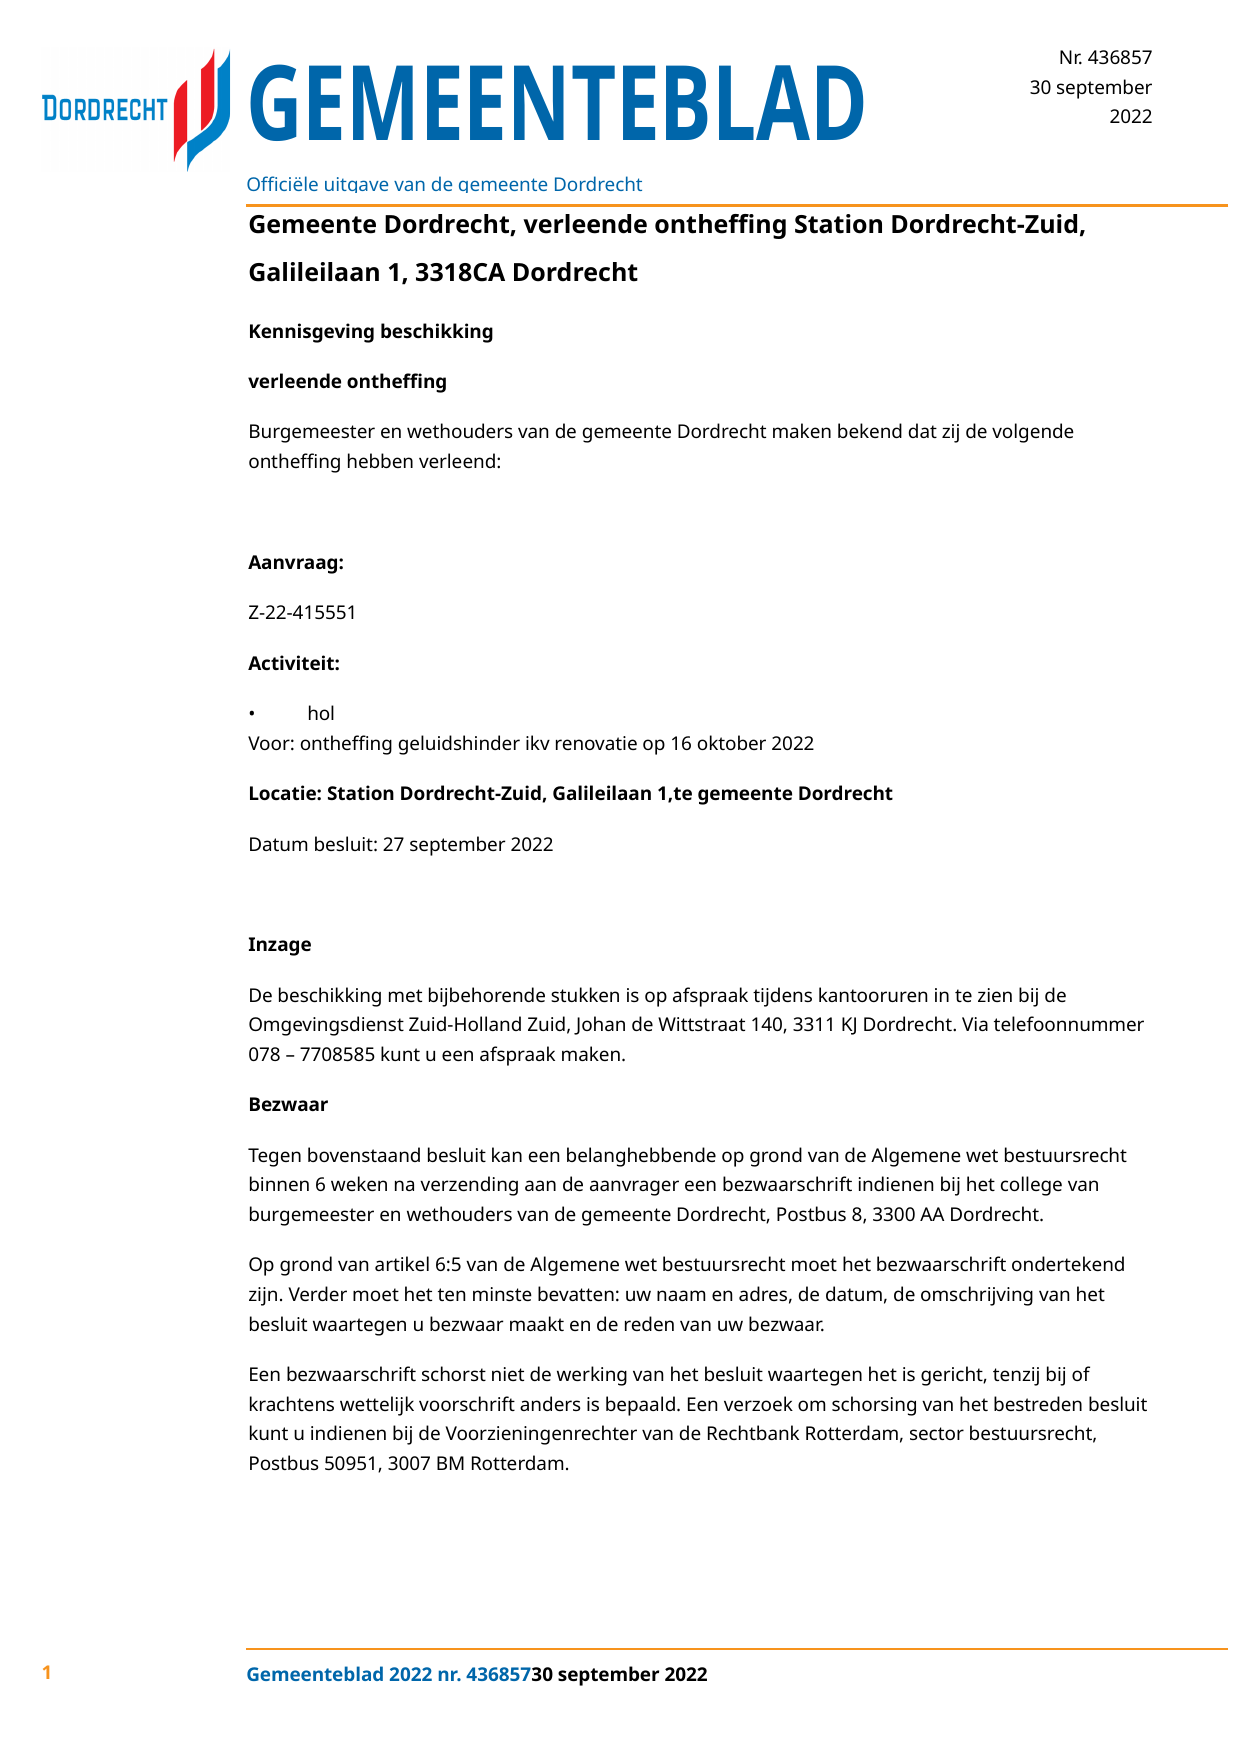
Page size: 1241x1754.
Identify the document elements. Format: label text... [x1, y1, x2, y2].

text De beschikking met bijbehorende stukken is op afspraak tijdens kantooruren in te zien bij de Omgevingsdienst Zuid-Holland Zuid, Johan de Wittstraat 140, 3311 KJ Dordrecht. Via telefoonnummer 078 – 7708585 kunt u een afspraak maken. [248, 982, 1152, 1067]
text Activiteit: [248, 650, 1152, 676]
text Bezwaar [248, 1092, 1152, 1117]
text Tegen bovenstaand besluit kan een belanghebbende op grond van de Algemene wet bestuursrecht binnen 6 weken na verzending aan de aanvrager een bezwaarschrift indienen bij het college van burgemeester en wethouders van de gemeente Dordrecht, Postbus 8, 3300 AA Dordrecht. [248, 1142, 1152, 1227]
text Voor: ontheffing geluidshinder ikv renovatie op 16 oktober 2022 [248, 730, 1152, 756]
list hol [248, 700, 1152, 726]
text Locatie: Station Dordrecht-Zuid, Galileilaan 1,te gemeente Dordrecht [248, 780, 1152, 806]
text Inzage [248, 932, 1152, 957]
text Aanvraag: [248, 549, 1152, 575]
text Kennisgeving beschikking [248, 318, 1152, 344]
picture [41, 47, 231, 172]
text Gemeente Dordrecht, verleende ontheffing Station Dordrecht-Zuid, Galileilaan 1, 3318CA Dordrecht [248, 207, 1152, 288]
text Datum besluit: 27 september 2022 [248, 831, 1152, 857]
text Z-22-415551 [248, 599, 1152, 625]
text Op grond van artikel 6:5 van de Algemene wet bestuursrecht moet het bezwaarschrift ondertekend zijn. Verder moet het ten minste bevatten: uw naam en adres, de datum, de omschrijving van het besluit waartegen u bezwaar maakt en de reden van uw bezwaar. [248, 1252, 1152, 1337]
text Een bezwaarschrift schorst niet de werking van het besluit waartegen het is gericht, tenzij bij of krachtens wettelijk voorschrift anders is bepaald. Een verzoek om schorsing van het bestreden besluit kunt u indienen bij de Voorzieningenrechter van de Rechtbank Rotterdam, sector bestuursrecht, Postbus 50951, 3007 BM Rotterdam. [248, 1361, 1152, 1476]
text Burgemeester en wethouders van de gemeente Dordrecht maken bekend dat zij de volgende ontheffing hebben verleend: [248, 419, 1152, 474]
text verleende ontheffing [248, 368, 1152, 394]
